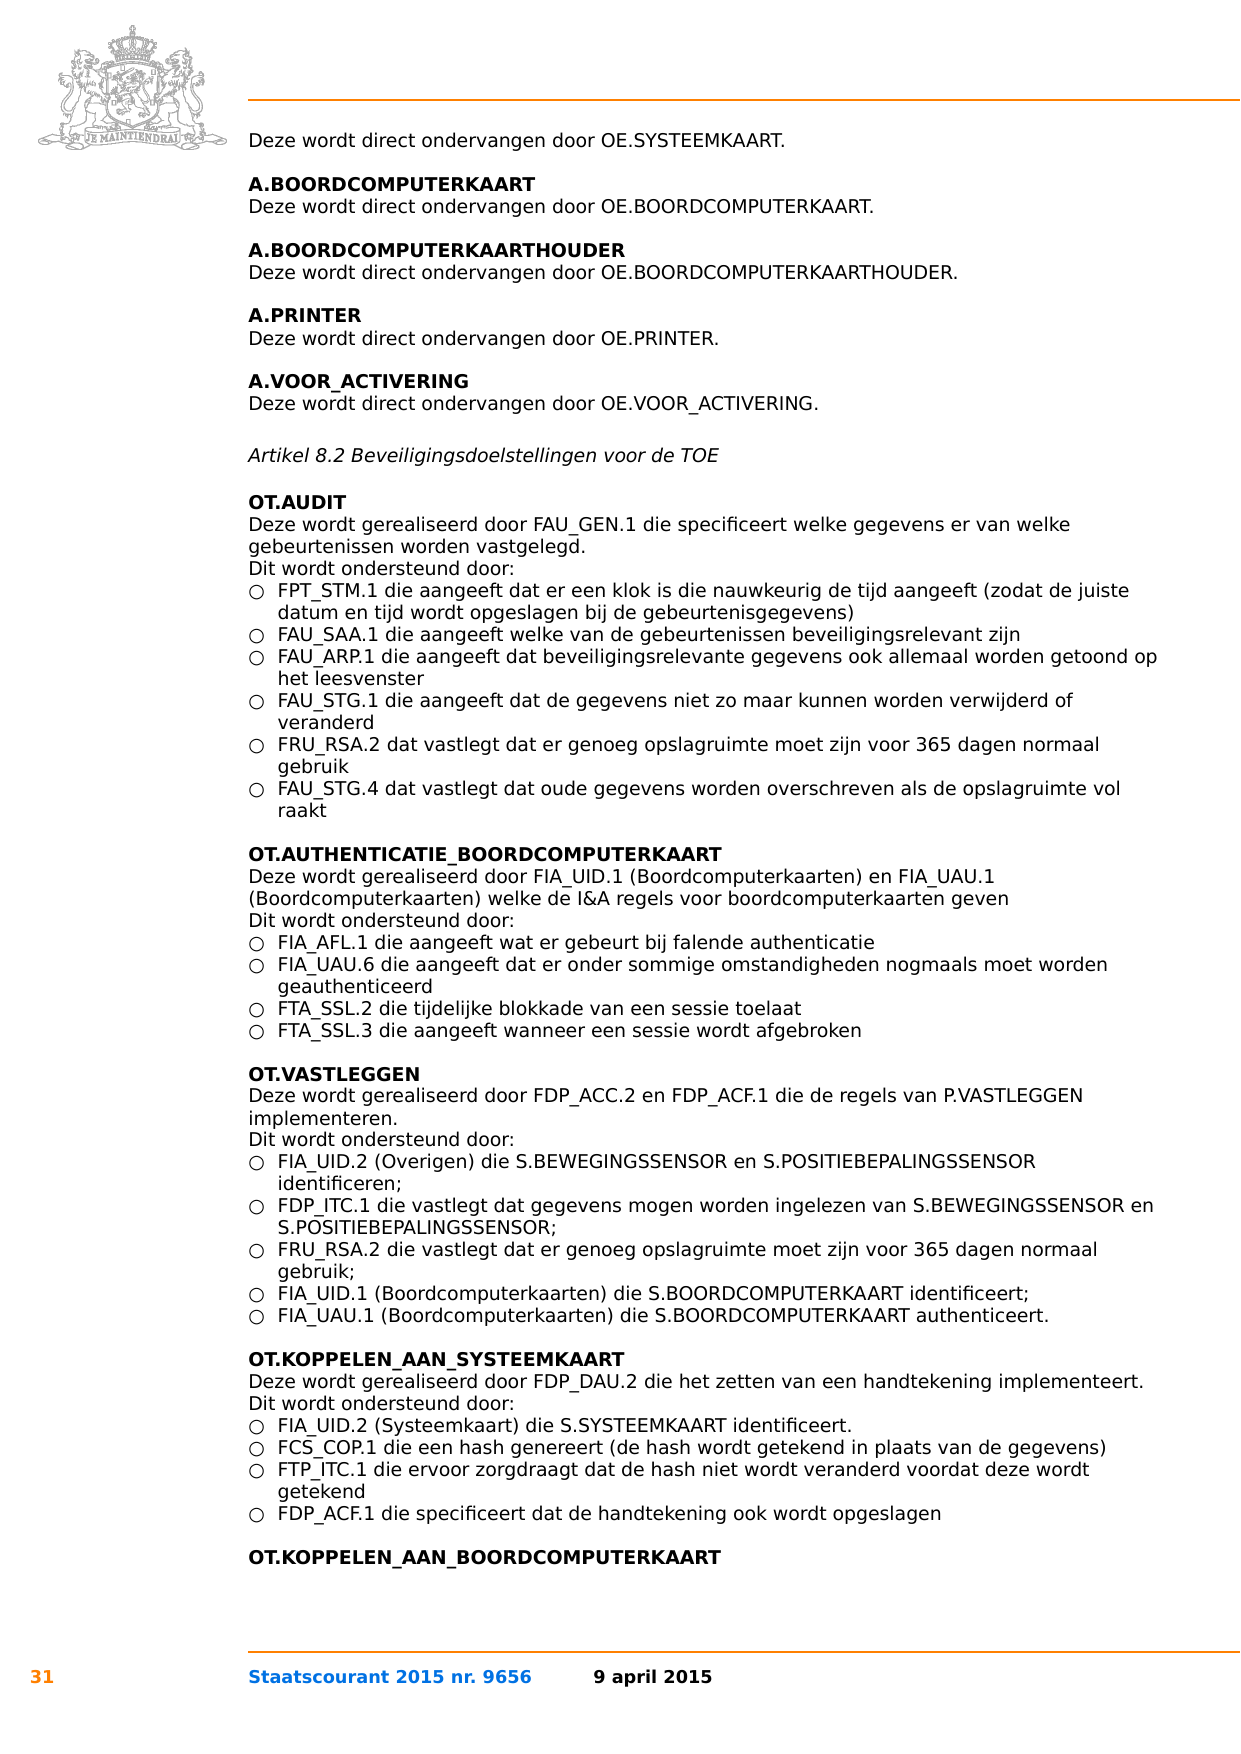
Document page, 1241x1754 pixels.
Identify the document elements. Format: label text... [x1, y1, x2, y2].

text ○ FIA_UID.1 (Boordcomputerkaarten) die S.BOORDCOMPUTERKAART identificeert; [248, 1283, 1163, 1305]
text ○ FRU_RSA.2 dat vastlegt dat er genoeg opslagruimte moet zijn voor 365 dagen normaal gebruik [248, 734, 1163, 778]
text Deze wordt direct ondervangen door OE.SYSTEEMKAART. [248, 130, 1163, 152]
text ○ FAU_ARP.1 die aangeeft dat beveiligingsrelevante gegevens ook allemaal worden getoond op het leesvenster [248, 646, 1163, 690]
picture [38, 25, 227, 150]
text Deze wordt gerealiseerd door FAU_GEN.1 die specificeert welke gegevens er van welke gebeurtenissen worden vastgelegd. [248, 514, 1163, 558]
text Dit wordt ondersteund door: [248, 1129, 1163, 1151]
text ○ FDP_ITC.1 die vastlegt dat gegevens mogen worden ingelezen van S.BEWEGINGSSENSOR en S.POSITIEBEPALINGSSENSOR; [248, 1195, 1163, 1239]
text ○ FIA_UAU.1 (Boordcomputerkaarten) die S.BOORDCOMPUTERKAART authenticeert. [248, 1305, 1163, 1327]
text Deze wordt direct ondervangen door OE.VOOR_ACTIVERING. [248, 393, 1163, 415]
text ○ FTP_ITC.1 die ervoor zorgdraagt dat de hash niet wordt veranderd voordat deze wordt getekend [248, 1459, 1163, 1503]
text OT.KOPPELEN_AAN_SYSTEEMKAART [248, 1349, 1163, 1371]
text A.BOORDCOMPUTERKAARTHOUDER [248, 239, 1163, 262]
text Deze wordt direct ondervangen door OE.BOORDCOMPUTERKAARTHOUDER. [248, 262, 1163, 283]
text A.VOOR_ACTIVERING [248, 371, 1163, 393]
text ○ FTA_SSL.3 die aangeeft wanneer een sessie wordt afgebroken [248, 1019, 1163, 1042]
text ○ FDP_ACF.1 die specificeert dat de handtekening ook wordt opgeslagen [248, 1503, 1163, 1525]
text ○ FCS_COP.1 die een hash genereert (de hash wordt getekend in plaats van de gegevens) [248, 1437, 1163, 1459]
text Deze wordt gerealiseerd door FDP_ACC.2 en FDP_ACF.1 die de regels van P.VASTLEGGEN implementeren. [248, 1085, 1163, 1129]
text ○ FRU_RSA.2 die vastlegt dat er genoeg opslagruimte moet zijn voor 365 dagen normaal gebruik; [248, 1239, 1163, 1283]
text Deze wordt direct ondervangen door OE.PRINTER. [248, 327, 1163, 349]
text ○ FPT_STM.1 die aangeeft dat er een klok is die nauwkeurig de tijd aangeeft (zodat de juiste datum en tijd wordt opgeslagen bij de gebeurtenisgegevens) [248, 580, 1163, 624]
text ○ FIA_UAU.6 die aangeeft dat er onder sommige omstandigheden nogmaals moet worden geauthenticeerd [248, 954, 1163, 998]
text Deze wordt gerealiseerd door FIA_UID.1 (Boordcomputerkaarten) en FIA_UAU.1 (Boordcomputerkaarten) welke de I&A regels voor boordcomputerkaarten geven [248, 866, 1163, 910]
text ○ FAU_STG.4 dat vastlegt dat oude gegevens worden overschreven als de opslagruimte vol raakt [248, 778, 1163, 822]
text Deze wordt gerealiseerd door FDP_DAU.2 die het zetten van een handtekening implementeert. Dit wordt ondersteund door: [248, 1371, 1163, 1415]
text Dit wordt ondersteund door: [248, 910, 1163, 932]
text A.BOORDCOMPUTERKAART [248, 174, 1163, 196]
text OT.AUDIT [248, 492, 1163, 514]
text Dit wordt ondersteund door: [248, 558, 1163, 580]
text OT.KOPPELEN_AAN_BOORDCOMPUTERKAART [248, 1547, 1163, 1569]
text Deze wordt direct ondervangen door OE.BOORDCOMPUTERKAART. [248, 196, 1163, 218]
text A.PRINTER [248, 305, 1163, 327]
text OT.AUTHENTICATIE_BOORDCOMPUTERKAART [248, 844, 1163, 866]
text ○ FIA_AFL.1 die aangeeft wat er gebeurt bij falende authenticatie [248, 932, 1163, 954]
text ○ FIA_UID.2 (Overigen) die S.BEWEGINGSSENSOR en S.POSITIEBEPALINGSSENSOR identificeren; [248, 1151, 1163, 1195]
text ○ FTA_SSL.2 die tijdelijke blokkade van een sessie toelaat [248, 998, 1163, 1019]
text OT.VASTLEGGEN [248, 1063, 1163, 1085]
text ○ FIA_UID.2 (Systeemkaart) die S.SYSTEEMKAART identificeert. [248, 1415, 1163, 1437]
text ○ FAU_STG.1 die aangeeft dat de gegevens niet zo maar kunnen worden verwijderd of veranderd [248, 690, 1163, 734]
text ○ FAU_SAA.1 die aangeeft welke van de gebeurtenissen beveiligingsrelevant zijn [248, 624, 1163, 646]
subtitle Artikel 8.2 Beveiligingsdoelstellingen voor de TOE [248, 445, 1163, 467]
